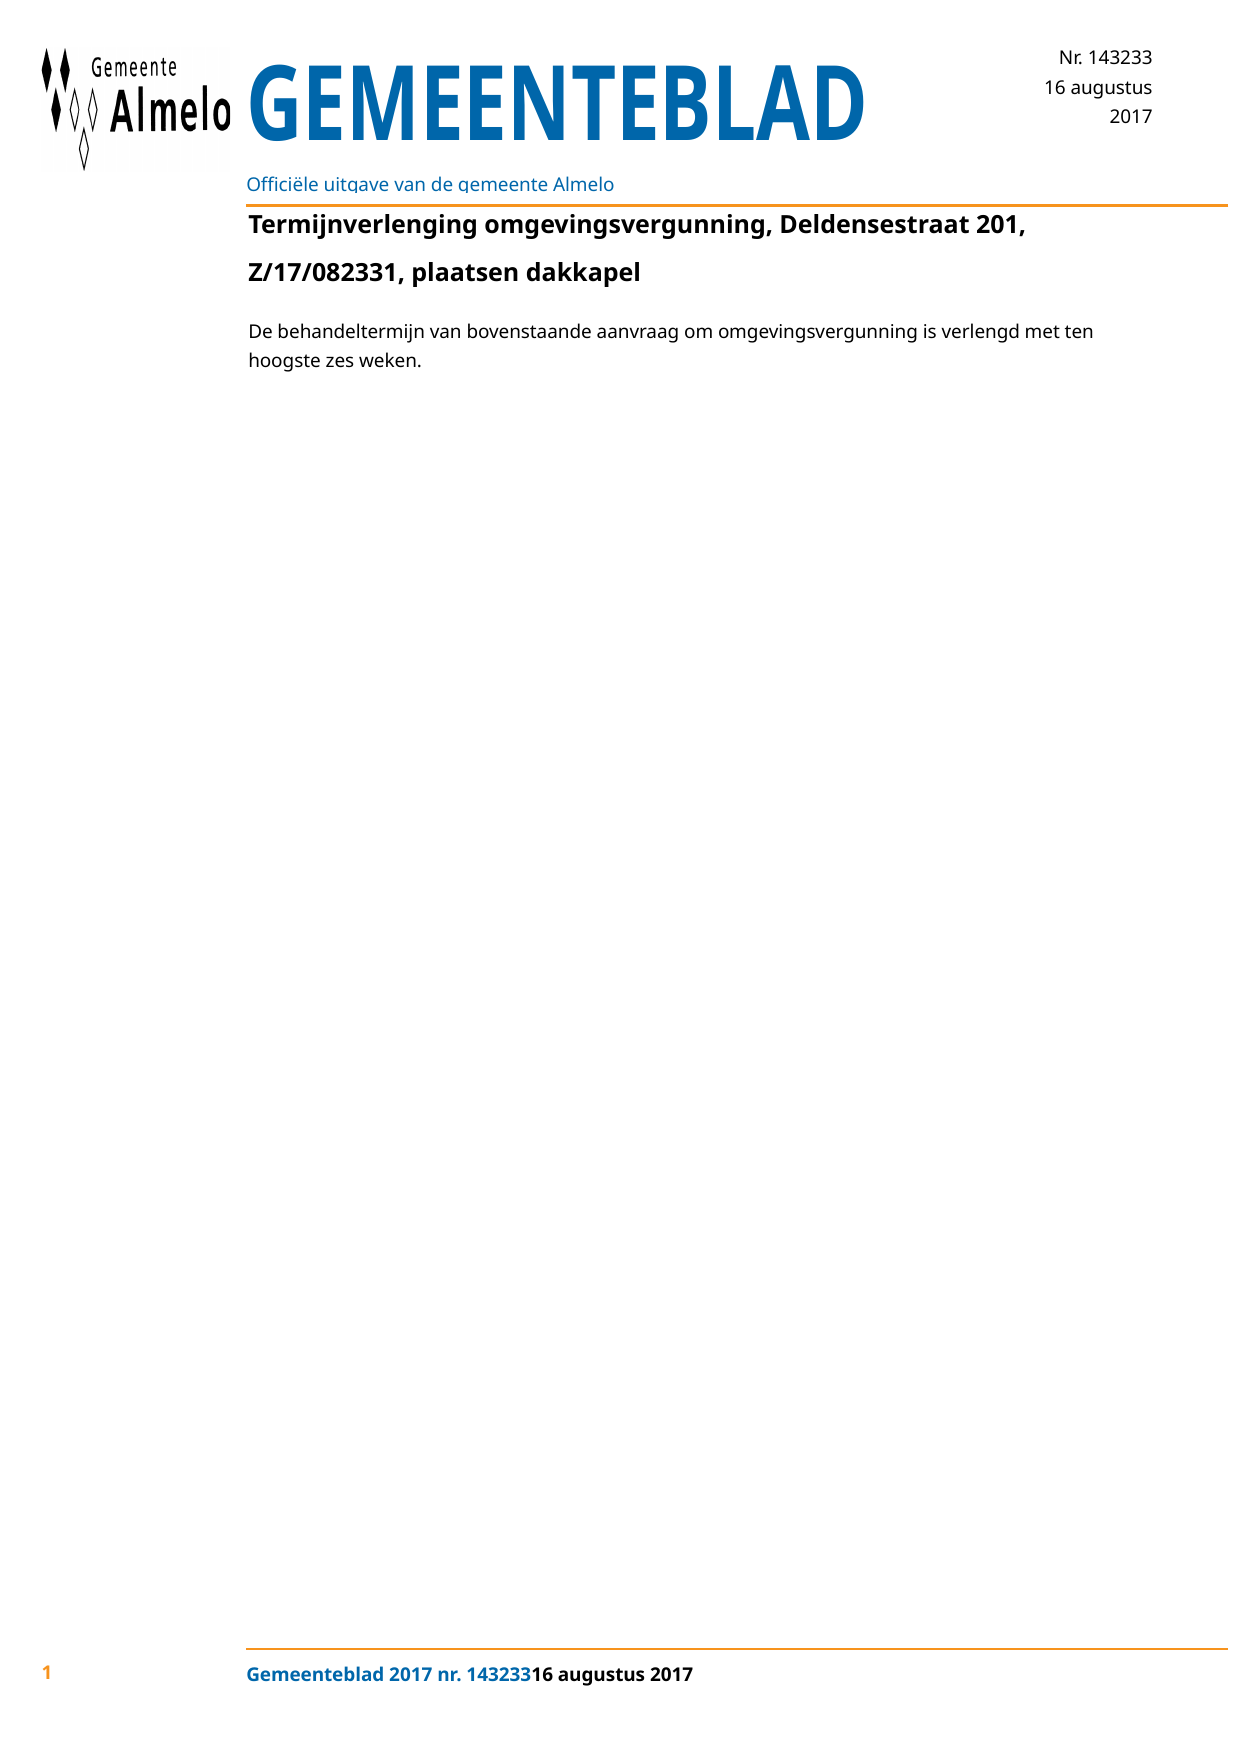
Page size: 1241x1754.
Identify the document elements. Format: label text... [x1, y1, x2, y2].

picture [41, 47, 231, 172]
text De behandeltermijn van bovenstaande aanvraag om omgevingsvergunning is verlengd met ten hoogste zes weken. [248, 318, 1152, 373]
text Termijnverlenging omgevingsvergunning, Deldensestraat 201, Z/17/082331, plaatsen dakkapel [248, 207, 1152, 288]
